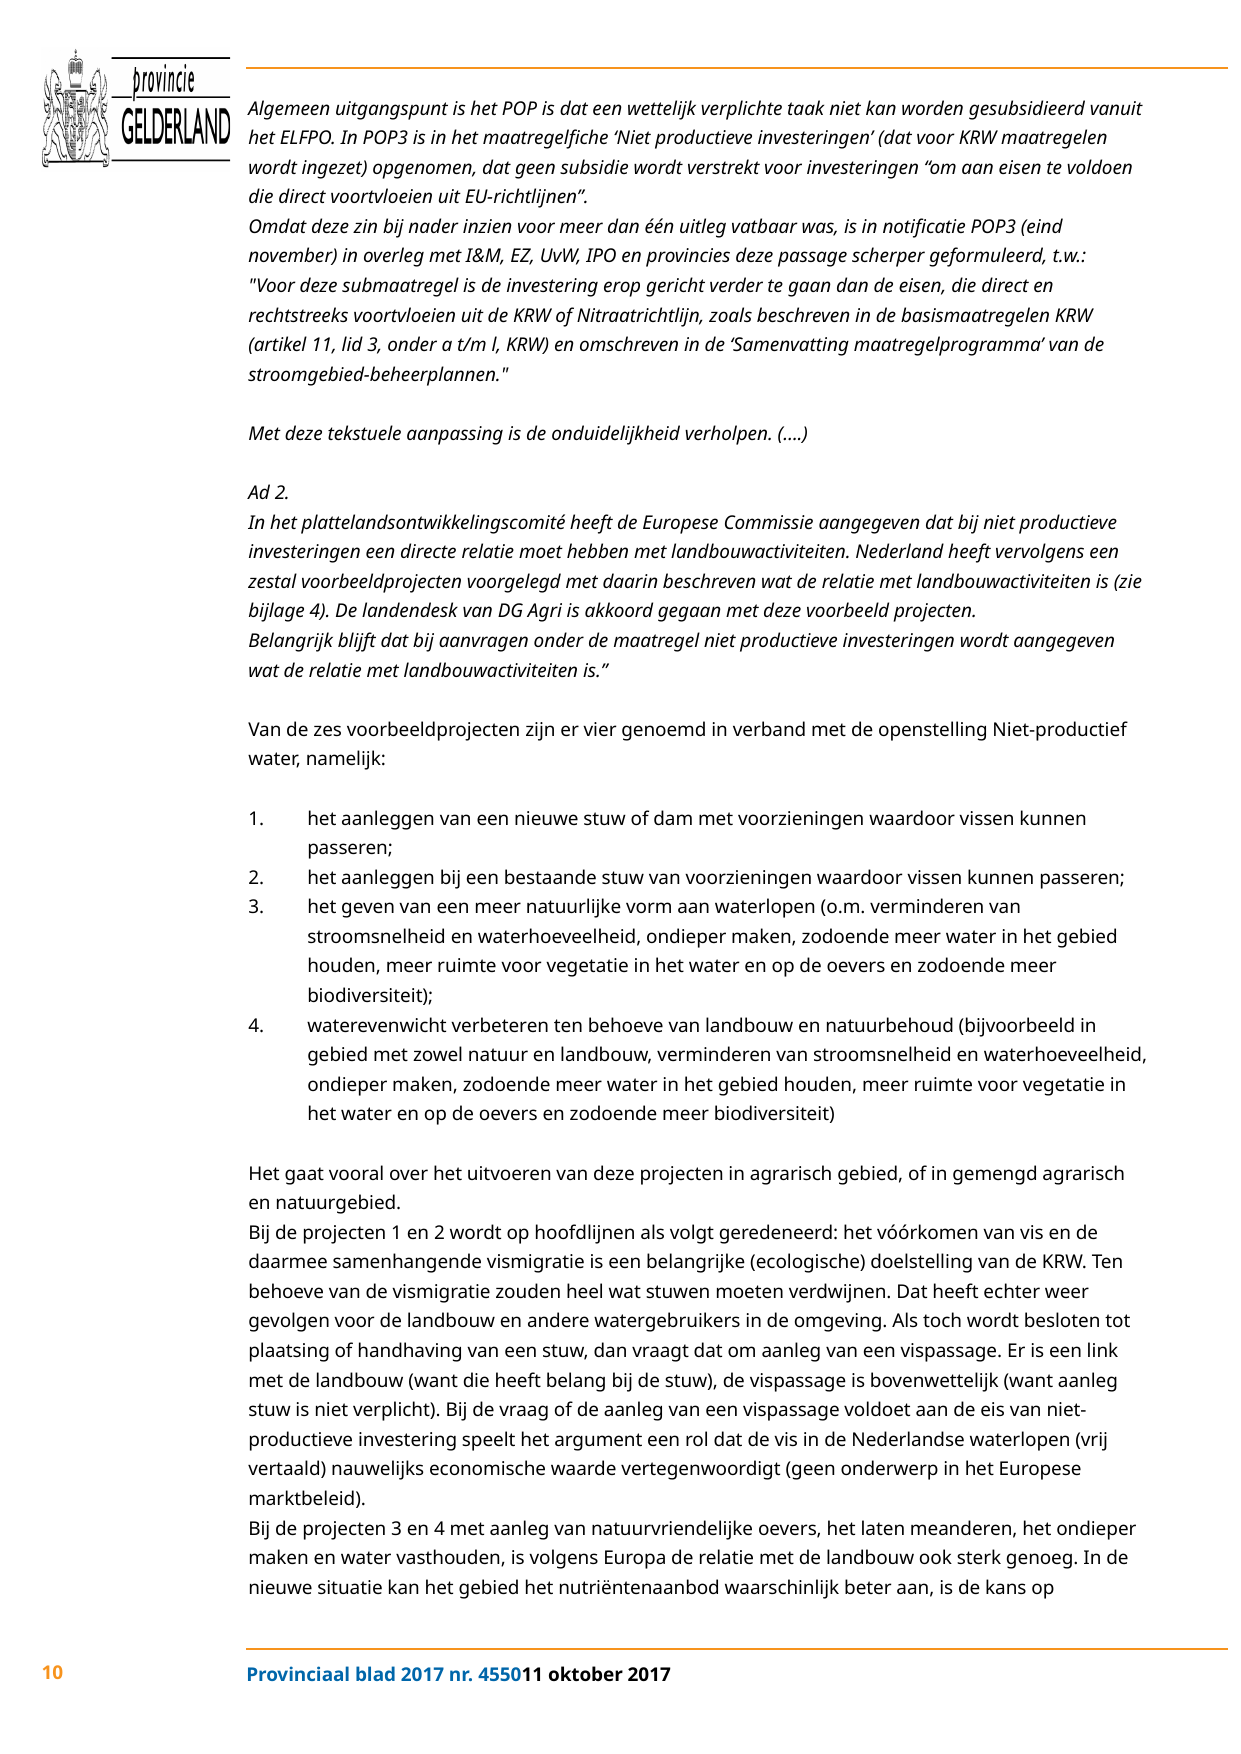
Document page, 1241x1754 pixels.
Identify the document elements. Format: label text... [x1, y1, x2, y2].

text Belangrijk blijft dat bij aanvragen onder de maatregel niet productieve investeringen wordt aangegeven wat de relatie met landbouwactiviteiten is.” [248, 627, 1152, 683]
text Omdat deze zin bij nader inzien voor meer dan één uitleg vatbaar was, is in notificatie POP3 (eind november) in overleg met I&M, EZ, UvW, IPO en provincies deze passage scherper geformuleerd, t.w.: [248, 213, 1152, 268]
text In het plattelandsontwikkelingscomité heeft de Europese Commissie aangegeven dat bij niet productieve investeringen een directe relatie moet hebben met landbouwactiviteiten. Nederland heeft vervolgens een zestal voorbeeldprojecten voorgelegd met daarin beschreven wat de relatie met landbouwactiviteiten is (zie bijlage 4). De landendesk van DG Agri is akkoord gegaan met deze voorbeeld projecten. [248, 509, 1152, 623]
list het aanleggen van een nieuwe stuw of dam met voorzieningen waardoor vissen kunnen passeren; [248, 805, 1152, 860]
list het geven van een meer natuurlijke vorm aan waterlopen (o.m. verminderen van stroomsnelheid en waterhoeveelheid, ondieper maken, zodoende meer water in het gebied houden, meer ruimte voor vegetatie in het water en op de oevers en zodoende meer biodiversiteit); [248, 893, 1152, 1008]
picture [41, 47, 231, 172]
list het aanleggen bij een bestaande stuw van voorzieningen waardoor vissen kunnen passeren; [248, 864, 1152, 890]
text Bij de projecten 1 en 2 wordt op hoofdlijnen als volgt geredeneerd: het vóórkomen van vis en de daarmee samenhangende vismigratie is een belangrijke (ecologische) doelstelling van de KRW. Ten behoeve van de vismigratie zouden heel wat stuwen moeten verdwijnen. Dat heeft echter weer gevolgen voor de landbouw en andere watergebruikers in de omgeving. Als toch wordt besloten tot plaatsing of handhaving van een stuw, dan vraagt dat om aanleg van een vispassage. Er is een link met de landbouw (want die heeft belang bij de stuw), de vispassage is bovenwettelijk (want aanleg stuw is niet verplicht). Bij de vraag of de aanleg van een vispassage voldoet aan de eis van niet-productieve investering speelt het argument een rol dat de vis in de Nederlandse waterlopen (vrij vertaald) nauwelijks economische waarde vertegenwoordigt (geen onderwerp in het Europese marktbeleid). [248, 1219, 1152, 1511]
text Het gaat vooral over het uitvoeren van deze projecten in agrarisch gebied, of in gemengd agrarisch en natuurgebied. [248, 1160, 1152, 1215]
text Bij de projecten 3 en 4 met aanleg van natuurvriendelijke oevers, het laten meanderen, het ondieper maken en water vasthouden, is volgens Europa de relatie met de landbouw ook sterk genoeg. In de nieuwe situatie kan het gebied het nutriëntenaanbod waarschinlijk beter aan, is de kans op [248, 1515, 1152, 1600]
text Ad 2. [248, 479, 1152, 505]
text "Voor deze submaatregel is de investering erop gericht verder te gaan dan de eisen, die direct en rechtstreeks voortvloeien uit de KRW of Nitraatrichtlijn, zoals beschreven in de basismaatregelen KRW (artikel 11, lid 3, onder a t/m l, KRW) en omschreven in de ‘Samenvatting maatregelprogramma’ van de stroomgebied-beheerplannen." [248, 272, 1152, 387]
list waterevenwicht verbeteren ten behoeve van landbouw en natuurbehoud (bijvoorbeeld in gebied met zowel natuur en landbouw, verminderen van stroomsnelheid en waterhoeveelheid, ondieper maken, zodoende meer water in het gebied houden, meer ruimte voor vegetatie in het water en op de oevers en zodoende meer biodiversiteit) [248, 1012, 1152, 1126]
text Van de zes voorbeeldprojecten zijn er vier genoemd in verband met de openstelling Niet-productief water, namelijk: [248, 716, 1152, 771]
text Met deze tekstuele aanpassing is de onduidelijkheid verholpen. (….) [248, 420, 1152, 446]
text Algemeen uitgangspunt is het POP is dat een wettelijk verplichte taak niet kan worden gesubsidieerd vanuit het ELFPO. In POP3 is in het maatregelfiche ‘Niet productieve investeringen’ (dat voor KRW maatregelen wordt ingezet) opgenomen, dat geen subsidie wordt verstrekt voor investeringen “om aan eisen te voldoen die direct voortvloeien uit EU-richtlijnen”. [248, 95, 1152, 209]
